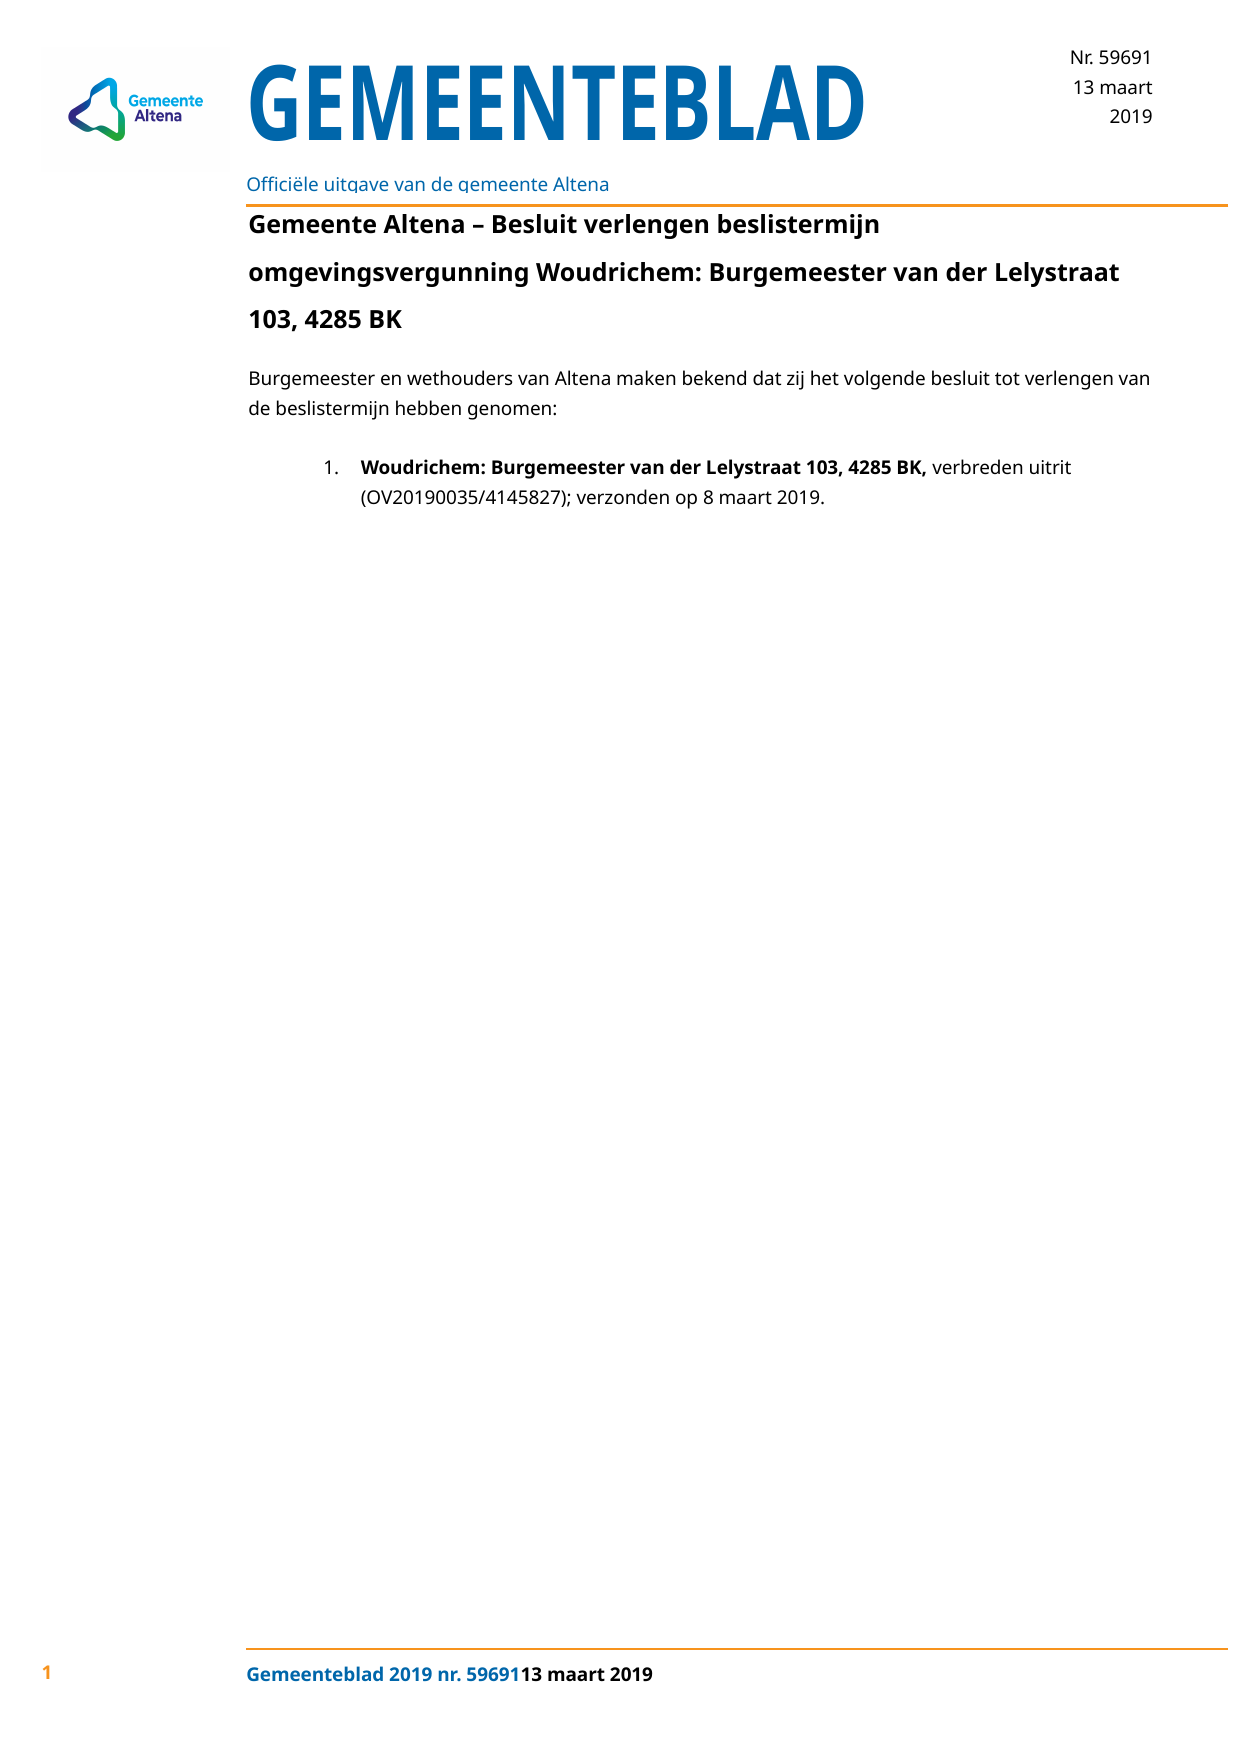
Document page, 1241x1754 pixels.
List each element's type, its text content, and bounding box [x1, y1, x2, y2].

list Woudrichem: Burgemeester van der Lelystraat 103, 4285 BK, verbreden uitrit (OV20190035/4145827); verzonden op 8 maart 2019. [323, 454, 1152, 509]
text Burgemeester en wethouders van Altena maken bekend dat zij het volgende besluit tot verlengen van de beslistermijn hebben genomen: [248, 366, 1152, 421]
picture [41, 47, 231, 172]
text Gemeente Altena – Besluit verlengen beslistermijn omgevingsvergunning Woudrichem: Burgemeester van der Lelystraat 103, 4285 BK [248, 207, 1152, 336]
